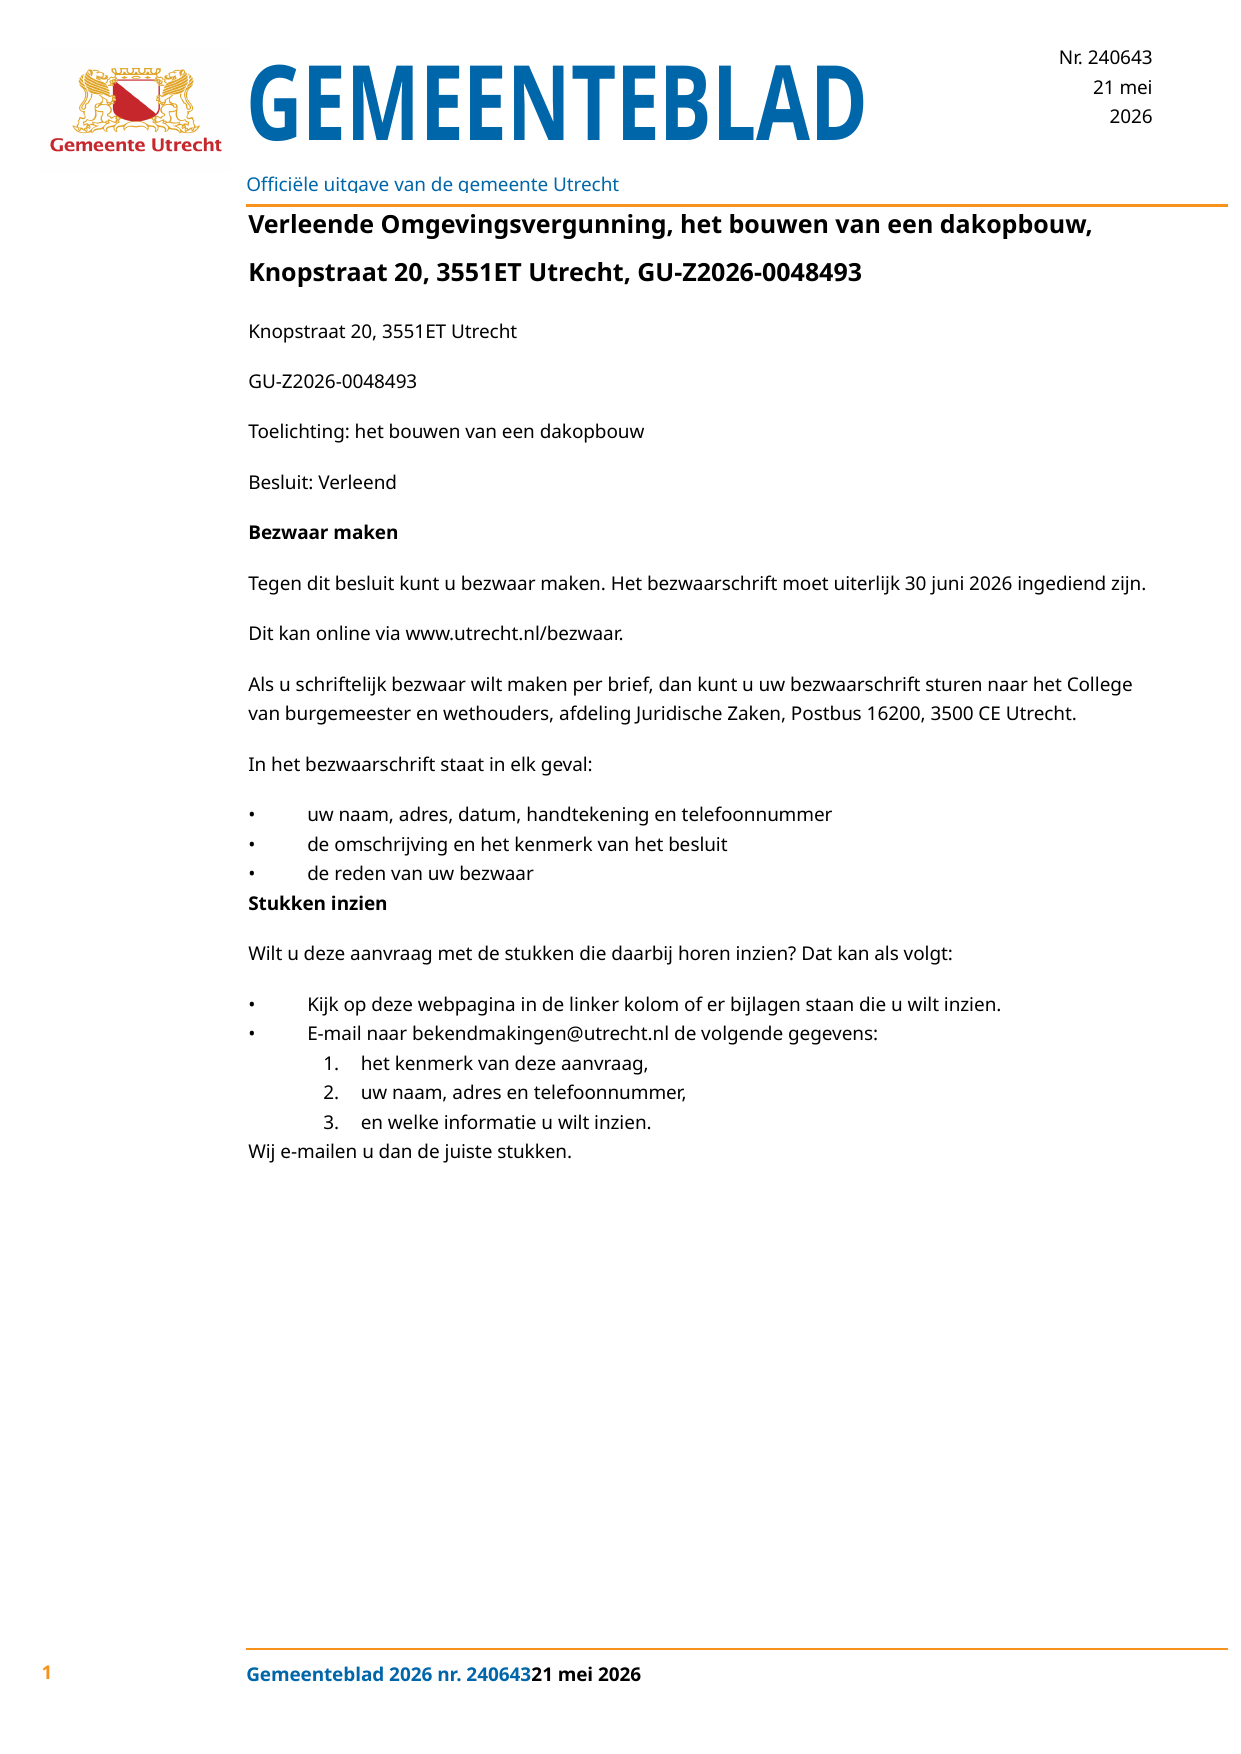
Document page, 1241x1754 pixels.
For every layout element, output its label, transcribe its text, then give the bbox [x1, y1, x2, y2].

text Bezwaar maken [248, 519, 1152, 545]
list E-mail naar bekendmakingen@utrecht.nl de volgende gegevens: [248, 1020, 1152, 1046]
text Dit kan online via www.utrecht.nl/bezwaar. [248, 620, 1152, 646]
text Wilt u deze aanvraag met de stukken die daarbij horen inzien? Dat kan als volgt: [248, 940, 1152, 966]
text Toelichting: het bouwen van een dakopbouw [248, 419, 1152, 444]
text Als u schriftelijk bezwaar wilt maken per brief, dan kunt u uw bezwaarschrift sturen naar het College van burgemeester en wethouders, afdeling Juridische Zaken, Postbus 16200, 3500 CE Utrecht. [248, 671, 1152, 726]
list het kenmerk van deze aanvraag, [323, 1050, 1152, 1076]
text Stukken inzien [248, 890, 1152, 916]
text In het bezwaarschrift staat in elk geval: [248, 751, 1152, 777]
text Knopstraat 20, 3551ET Utrecht [248, 318, 1152, 344]
list uw naam, adres en telefoonnummer, [323, 1079, 1152, 1105]
text Tegen dit besluit kunt u bezwaar maken. Het bezwaarschrift moet uiterlijk 30 juni 2026 ingediend zijn. [248, 570, 1152, 596]
picture [41, 47, 231, 172]
list uw naam, adres, datum, handtekening en telefoonnummer [248, 801, 1152, 827]
text GU-Z2026-0048493 [248, 368, 1152, 394]
list Kijk op deze webpagina in de linker kolom of er bijlagen staan die u wilt inzien. [248, 991, 1152, 1017]
text Wij e-mailen u dan de juiste stukken. [248, 1139, 1152, 1164]
list en welke informatie u wilt inzien. [323, 1109, 1152, 1135]
list de reden van uw bezwaar [248, 860, 1152, 886]
list de omschrijving en het kenmerk van het besluit [248, 831, 1152, 857]
text Besluit: Verleend [248, 469, 1152, 495]
text Verleende Omgevingsvergunning, het bouwen van een dakopbouw, Knopstraat 20, 3551ET Utrecht, GU-Z2026-0048493 [248, 207, 1152, 288]
